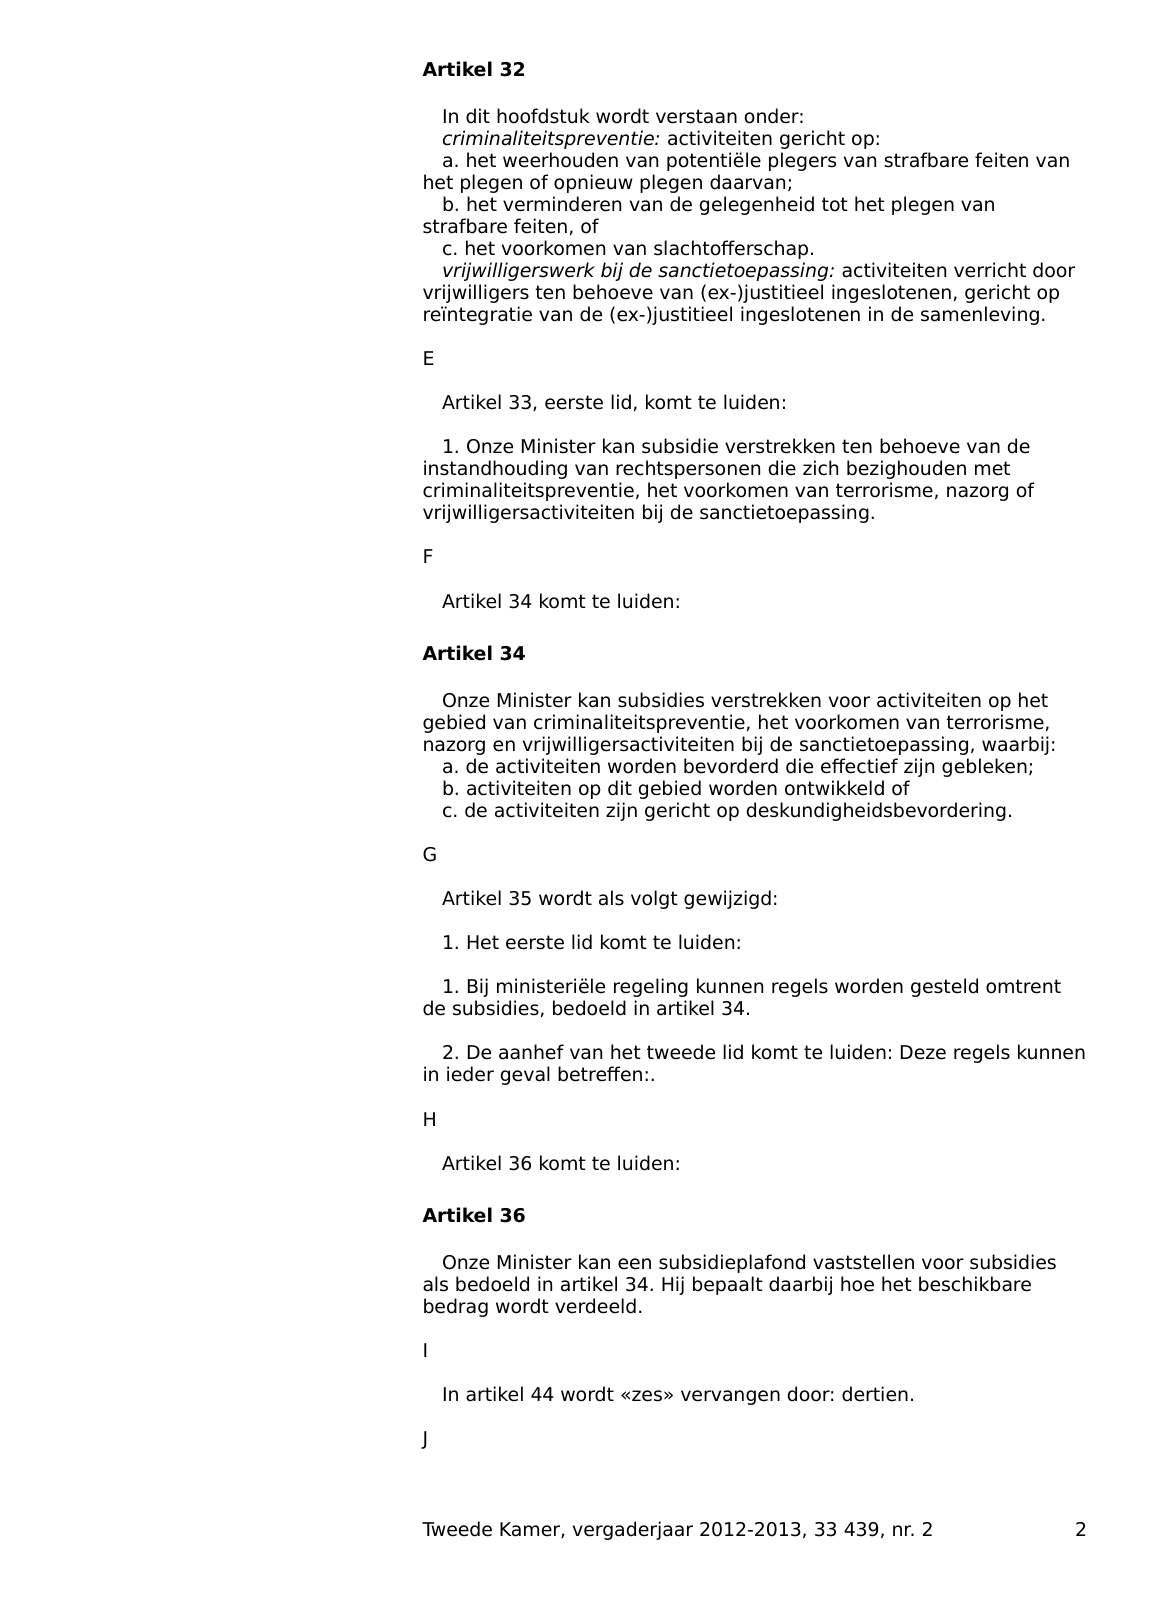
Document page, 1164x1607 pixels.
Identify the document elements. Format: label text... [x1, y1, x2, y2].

text vrijwilligerswerk bij de sanctietoepassing: activiteiten verricht door vrijwilligers ten behoeve van (ex-)justitieel ingeslotenen, gericht op reïntegratie van de (ex-)justitieel ingeslotenen in de samenleving. [422, 260, 1087, 326]
text c. de activiteiten zijn gericht op deskundigheidsbevordering. [422, 799, 1087, 821]
text In artikel 44 wordt «zes» vervangen door: dertien. [422, 1384, 1087, 1406]
text a. het weerhouden van potentiële plegers van strafbare feiten van het plegen of opnieuw plegen daarvan; [422, 150, 1087, 194]
text 2. De aanhef van het tweede lid komt te luiden: Deze regels kunnen in ieder geval betreffen:. [422, 1042, 1087, 1086]
text b. activiteiten op dit gebied worden ontwikkeld of [422, 777, 1087, 799]
subtitle Artikel 32 [422, 59, 1087, 81]
text a. de activiteiten worden bevorderd die effectief zijn gebleken; [422, 756, 1087, 777]
text c. het voorkomen van slachtofferschap. [422, 238, 1087, 260]
text H [422, 1108, 1087, 1130]
text E [422, 348, 1087, 370]
text Artikel 34 komt te luiden: [422, 591, 1087, 613]
text 1. Het eerste lid komt te luiden: [422, 932, 1087, 954]
text 1. Onze Minister kan subsidie verstrekken ten behoeve van de instandhouding van rechtspersonen die zich bezighouden met criminaliteitspreventie, het voorkomen van terrorisme, nazorg of vrijwilligersactiviteiten bij de sanctietoepassing. [422, 436, 1087, 524]
subtitle Artikel 36 [422, 1204, 1087, 1227]
text criminaliteitspreventie: activiteiten gericht op: [422, 128, 1087, 150]
text b. het verminderen van de gelegenheid tot het plegen van strafbare feiten, of [422, 194, 1087, 238]
text J [422, 1428, 1087, 1450]
text Artikel 35 wordt als volgt gewijzigd: [422, 888, 1087, 910]
text In dit hoofdstuk wordt verstaan onder: [422, 106, 1087, 128]
subtitle Artikel 34 [422, 643, 1087, 664]
text Onze Minister kan een subsidieplafond vaststellen voor subsidies als bedoeld in artikel 34. Hij bepaalt daarbij hoe het beschikbare bedrag wordt verdeeld. [422, 1252, 1087, 1317]
text I [422, 1340, 1087, 1362]
text 1. Bij ministeriële regeling kunnen regels worden gesteld omtrent de subsidies, bedoeld in artikel 34. [422, 976, 1087, 1020]
text Artikel 36 komt te luiden: [422, 1153, 1087, 1174]
text F [422, 546, 1087, 568]
text Artikel 33, eerste lid, komt te luiden: [422, 392, 1087, 414]
text G [422, 844, 1087, 866]
text Onze Minister kan subsidies verstrekken voor activiteiten op het gebied van criminaliteitspreventie, het voorkomen van terrorisme, nazorg en vrijwilligersactiviteiten bij de sanctietoepassing, waarbij: [422, 689, 1087, 756]
